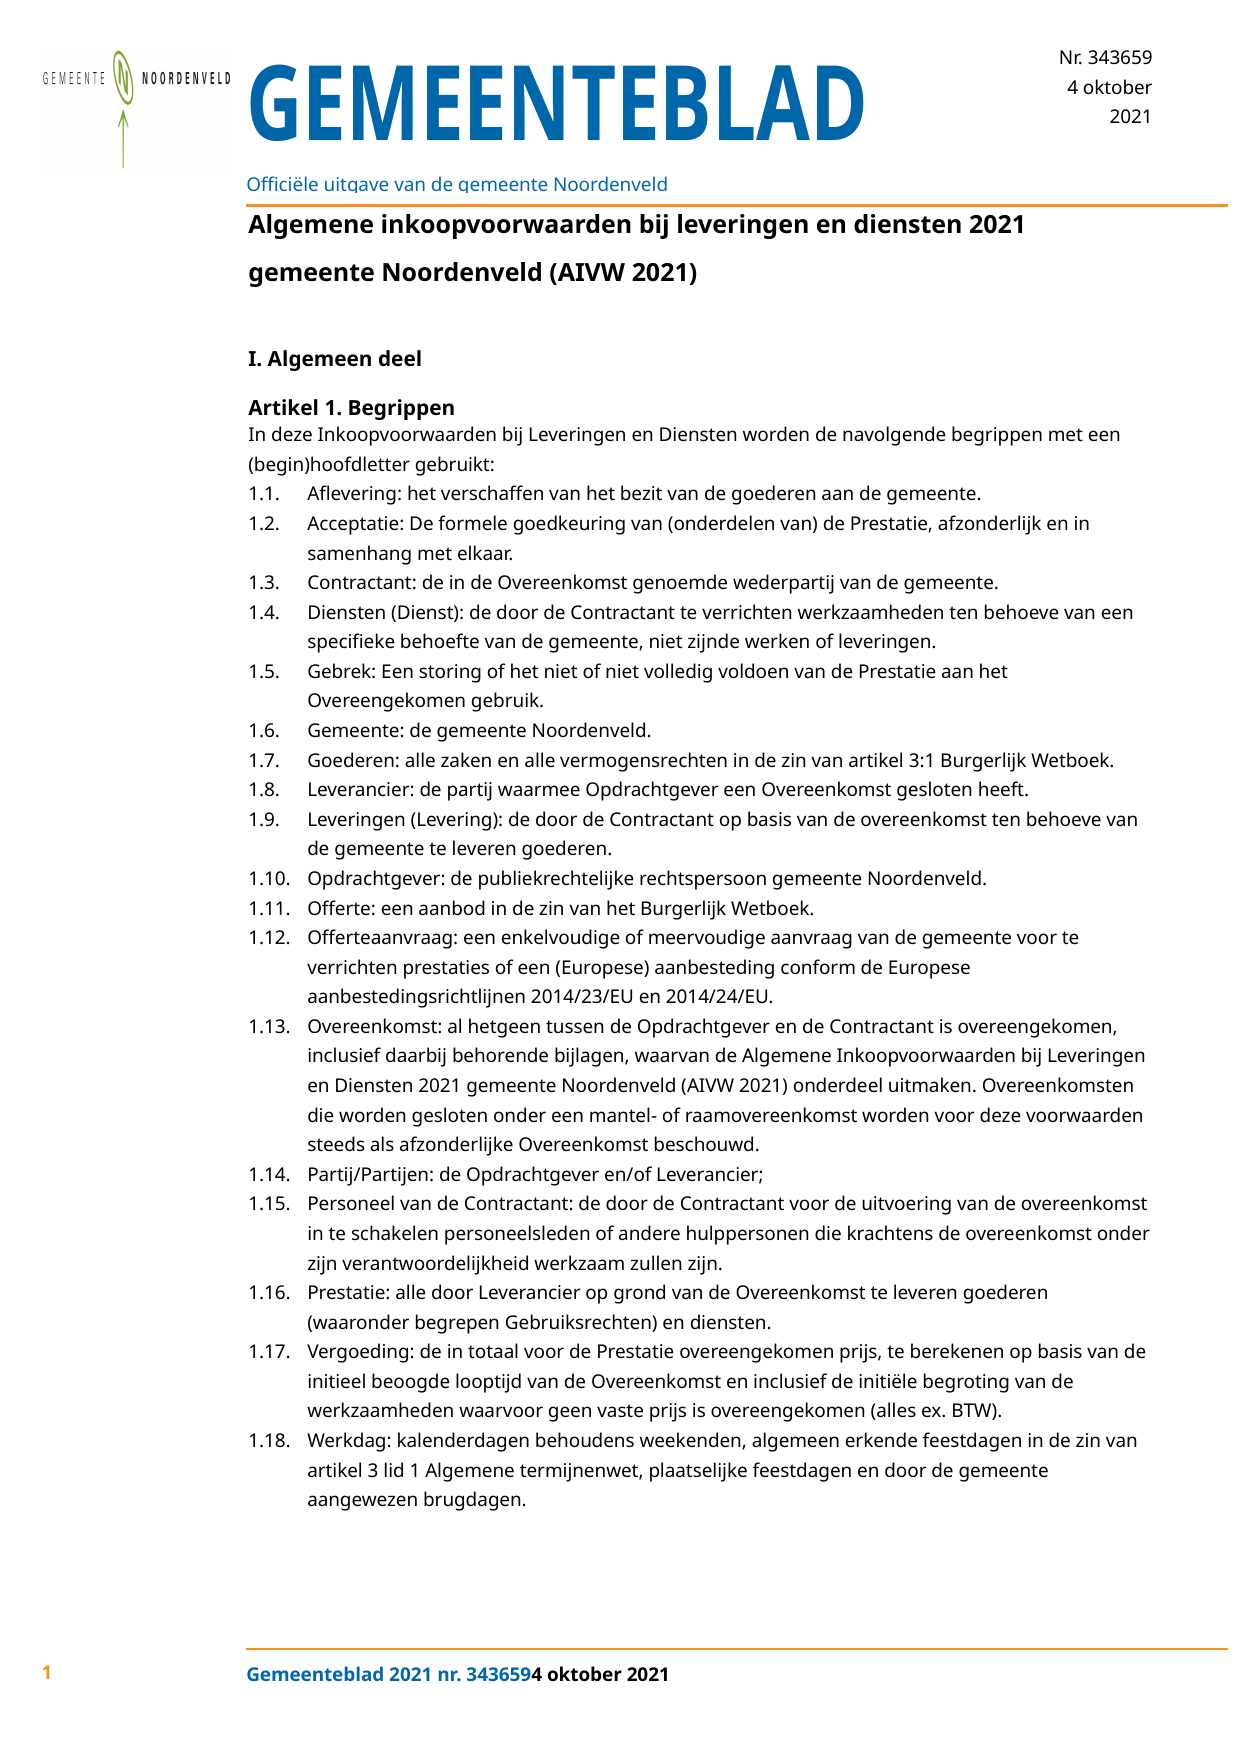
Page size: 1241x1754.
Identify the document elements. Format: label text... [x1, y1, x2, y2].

list Vergoeding: de in totaal voor de Prestatie overeengekomen prijs, te berekenen op basis van de initieel beoogde looptijd van de Overeenkomst en inclusief de initiële begroting van de werkzaamheden waarvoor geen vaste prijs is overeengekomen (alles ex. BTW). [248, 1338, 1152, 1423]
list Werkdag: kalenderdagen behoudens weekenden, algemeen erkende feestdagen in de zin van artikel 3 lid 1 Algemene termijnenwet, plaatselijke feestdagen en door de gemeente aangewezen brugdagen. [248, 1427, 1152, 1512]
list Goederen: alle zaken en alle vermogensrechten in de zin van artikel 3:1 Burgerlijk Wetboek. [248, 747, 1152, 772]
text Algemene inkoopvoorwaarden bij leveringen en diensten 2021 gemeente Noordenveld (AIVW 2021) [248, 207, 1152, 288]
list Gemeente: de gemeente Noordenveld. [248, 717, 1152, 743]
list Leverancier: de partij waarmee Opdrachtgever een Overeenkomst gesloten heeft. [248, 776, 1152, 802]
list Contractant: de in de Overeenkomst genoemde wederpartij van de gemeente. [248, 569, 1152, 595]
list Acceptatie: De formele goedkeuring van (onderdelen van) de Prestatie, afzonderlijk en in samenhang met elkaar. [248, 510, 1152, 565]
list Offerte: een aanbod in de zin van het Burgerlijk Wetboek. [248, 895, 1152, 920]
picture [41, 47, 231, 172]
list Prestatie: alle door Leverancier op grond van de Overeenkomst te leveren goederen (waaronder begrepen Gebruiksrechten) en diensten. [248, 1279, 1152, 1334]
list Opdrachtgever: de publiekrechtelijke rechtspersoon gemeente Noordenveld. [248, 865, 1152, 891]
text I. Algemeen deel [248, 344, 1152, 372]
text In deze Inkoopvoorwaarden bij Leveringen en Diensten worden de navolgende begrippen met een (begin)hoofdletter gebruikt: [248, 421, 1152, 477]
list Partij/Partijen: de Opdrachtgever en/of Leverancier; [248, 1161, 1152, 1187]
list Overeenkomst: al hetgeen tussen de Opdrachtgever en de Contractant is overeengekomen, inclusief daarbij behorende bijlagen, waarvan de Algemene Inkoopvoorwaarden bij Leveringen en Diensten 2021 gemeente Noordenveld (AIVW 2021) onderdeel uitmaken. Overeenkomsten die worden gesloten onder een mantel- of raamovereenkomst worden voor deze voorwaarden steeds als afzonderlijke Overeenkomst beschouwd. [248, 1013, 1152, 1157]
list Diensten (Dienst): de door de Contractant te verrichten werkzaamheden ten behoeve van een specifieke behoefte van de gemeente, niet zijnde werken of leveringen. [248, 599, 1152, 654]
list Gebrek: Een storing of het niet of niet volledig voldoen van de Prestatie aan het Overeengekomen gebruik. [248, 658, 1152, 713]
text Artikel 1. Begrippen [248, 393, 1152, 421]
list Leveringen (Levering): de door de Contractant op basis van de overeenkomst ten behoeve van de gemeente te leveren goederen. [248, 806, 1152, 861]
list Aflevering: het verschaffen van het bezit van de goederen aan de gemeente. [248, 481, 1152, 506]
list Personeel van de Contractant: de door de Contractant voor de uitvoering van de overeenkomst in te schakelen personeelsleden of andere hulppersonen die krachtens de overeenkomst onder zijn verantwoordelijkheid werkzaam zullen zijn. [248, 1191, 1152, 1275]
list Offerteaanvraag: een enkelvoudige of meervoudige aanvraag van de gemeente voor te verrichten prestaties of een (Europese) aanbesteding conform de Europese aanbestedingsrichtlijnen 2014/23/EU en 2014/24/EU. [248, 924, 1152, 1009]
